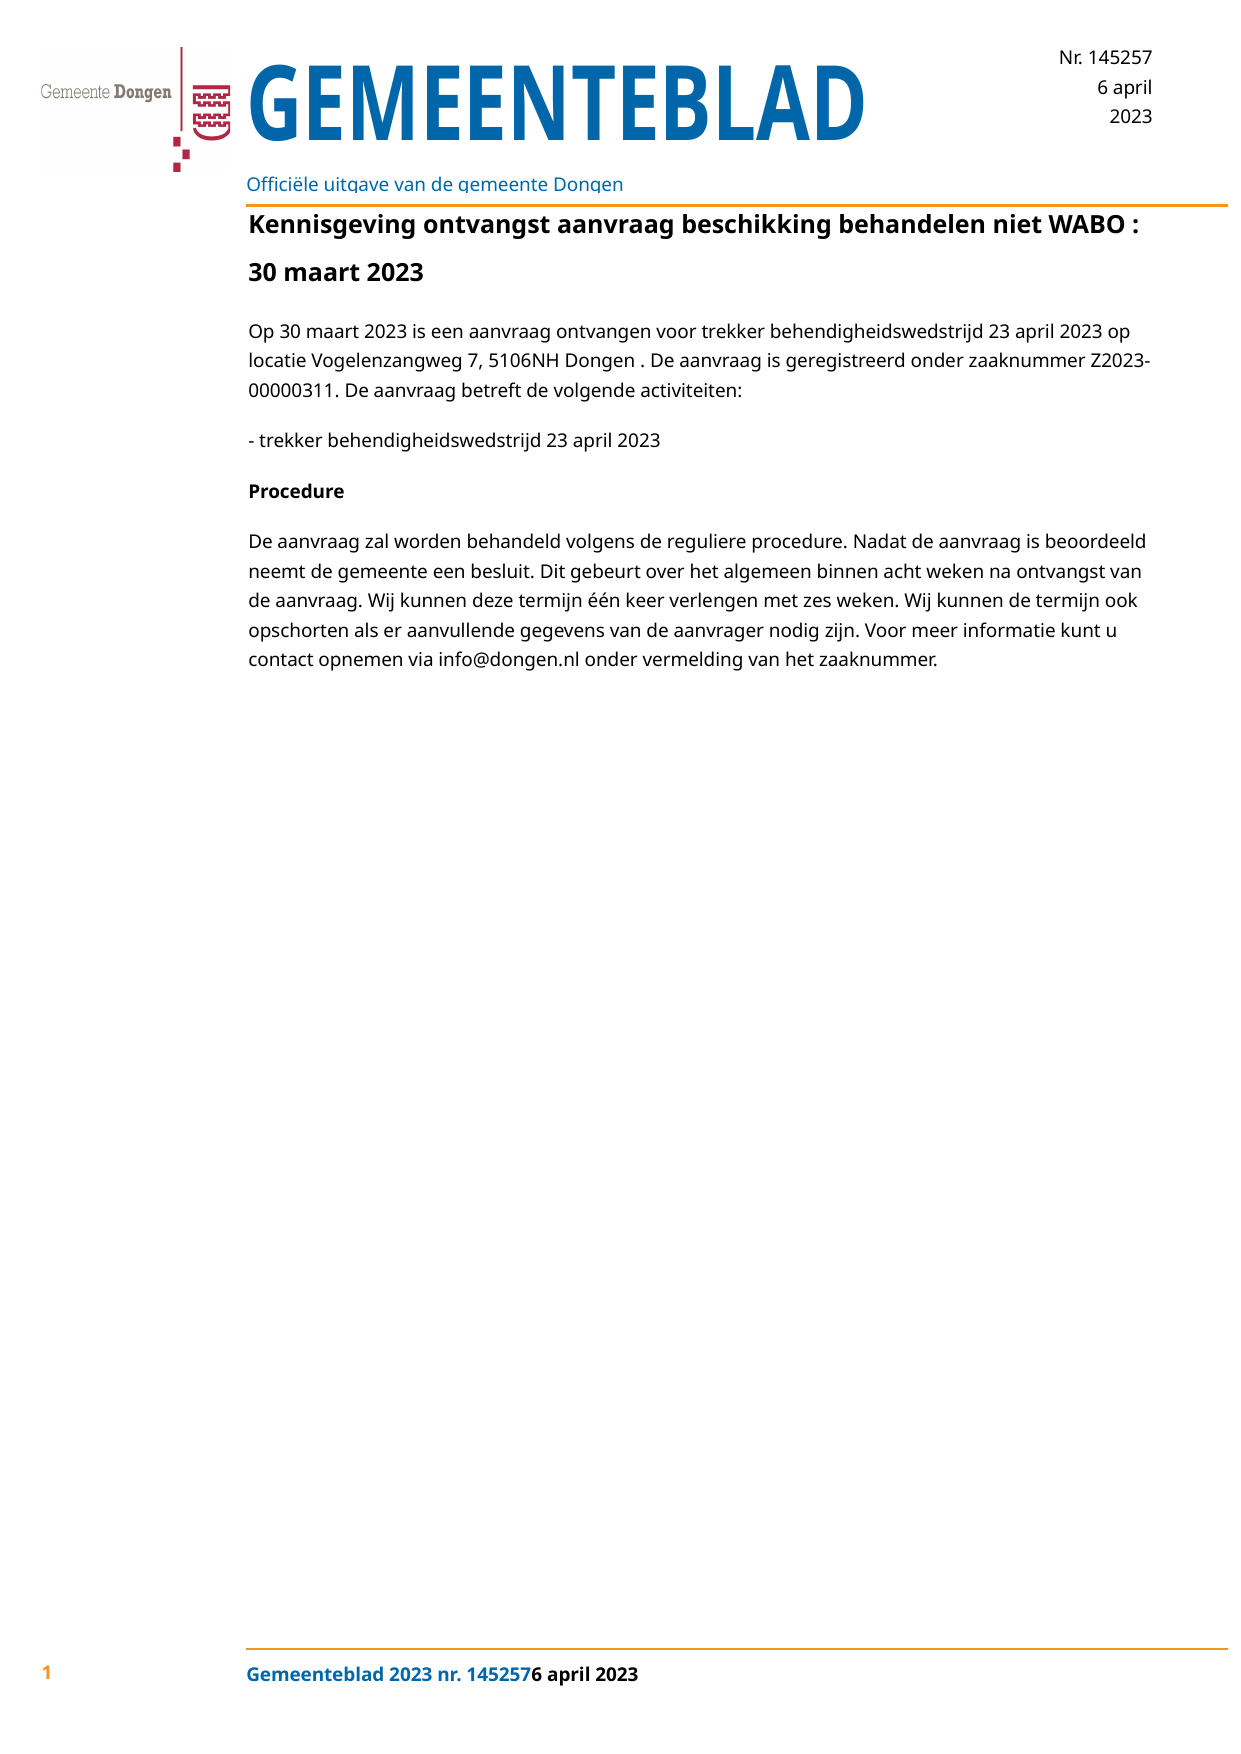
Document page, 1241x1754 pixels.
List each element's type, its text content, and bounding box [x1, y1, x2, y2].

text Procedure [248, 478, 1152, 504]
text De aanvraag zal worden behandeld volgens de reguliere procedure. Nadat de aanvraag is beoordeeld neemt de gemeente een besluit. Dit gebeurt over het algemeen binnen acht weken na ontvangst van de aanvraag. Wij kunnen deze termijn één keer verlengen met zes weken. Wij kunnen de termijn ook opschorten als er aanvullende gegevens van de aanvrager nodig zijn. Voor meer informatie kunt u contact opnemen via info@dongen.nl onder vermelding van het zaaknummer. [248, 528, 1152, 672]
text Op 30 maart 2023 is een aanvraag ontvangen voor trekker behendigheidswedstrijd 23 april 2023 op locatie Vogelenzangweg 7, 5106NH Dongen . De aanvraag is geregistreerd onder zaaknummer Z2023-00000311. De aanvraag betreft de volgende activiteiten: [248, 318, 1152, 403]
text Kennisgeving ontvangst aanvraag beschikking behandelen niet WABO : 30 maart 2023 [248, 207, 1152, 288]
text - trekker behendigheidswedstrijd 23 april 2023 [248, 427, 1152, 453]
picture [41, 47, 231, 172]
